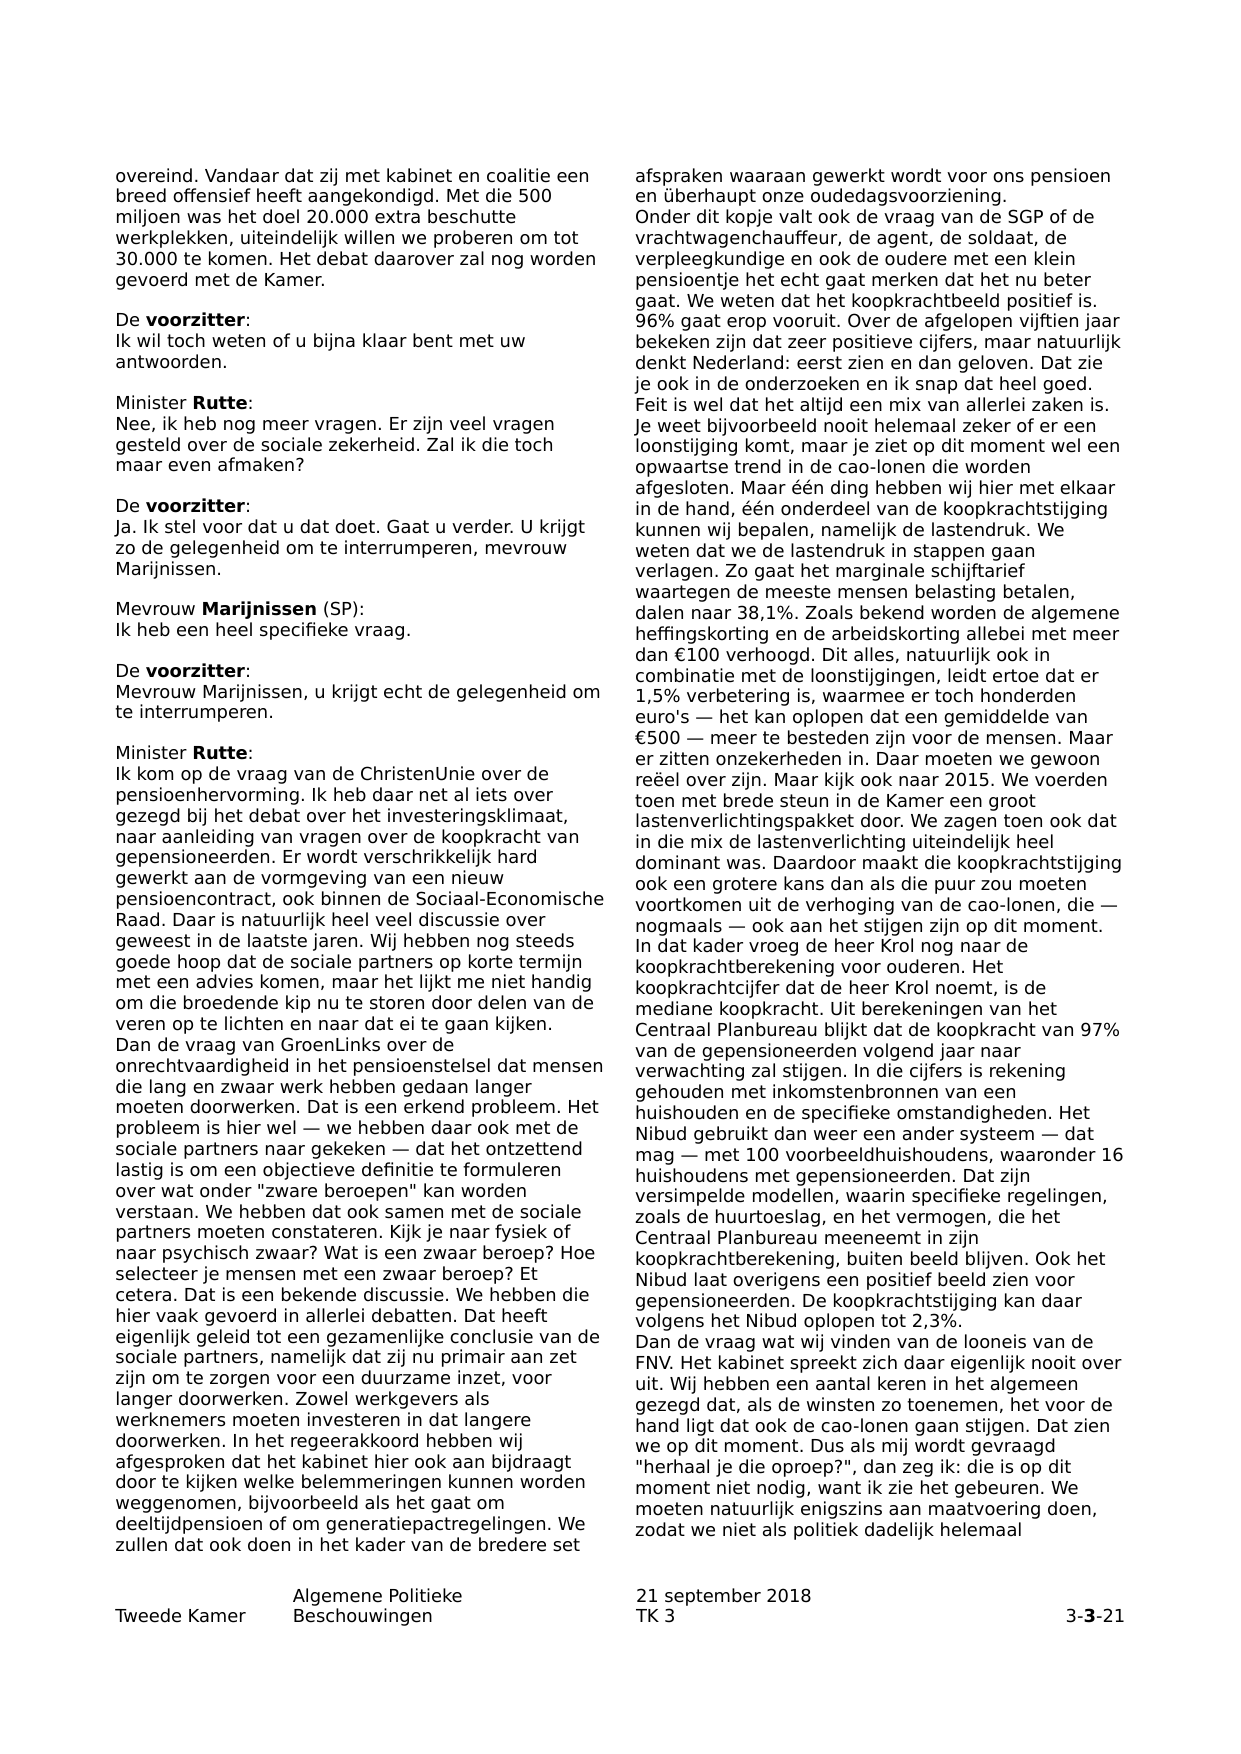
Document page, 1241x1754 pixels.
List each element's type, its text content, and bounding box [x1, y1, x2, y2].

text De voorzitter: [115, 496, 605, 517]
text Mevrouw Marijnissen (SP): [115, 599, 605, 620]
text De voorzitter: [115, 661, 605, 681]
text Minister Rutte: [115, 743, 605, 764]
text In dat kader vroeg de heer Krol nog naar de koopkrachtberekening voor ouderen. Het koopkrachtcijfer dat de heer Krol noemt, is de mediane koopkracht. Uit berekeningen van het Centraal Planbureau blijkt dat de koopkracht van 97% van de gepensioneerden volgend jaar naar verwachting zal stijgen. In die cijfers is rekening gehouden met inkomstenbronnen van een huishouden en de specifieke omstandigheden. Het Nibud gebruikt dan weer een ander systeem — dat mag — met 100 voorbeeldhuishoudens, waaronder 16 huishoudens met gepensioneerden. Dat zijn versimpelde modellen, waarin specifieke regelingen, zoals de huurtoeslag, en het vermogen, die het Centraal Planbureau meeneemt in zijn koopkrachtberekening, buiten beeld blijven. Ook het Nibud laat overigens een positief beeld zien voor gepensioneerden. De koopkrachtstijging kan daar volgens het Nibud oplopen tot 2,3%. [635, 936, 1125, 1332]
text Ik kom op de vraag van de ChristenUnie over de pensioenhervorming. Ik heb daar net al iets over gezegd bij het debat over het investeringsklimaat, naar aanleiding van vragen over de koopkracht van gepensioneerden. Er wordt verschrikkelijk hard gewerkt aan de vormgeving van een nieuw pensioencontract, ook binnen de Sociaal-Economische Raad. Daar is natuurlijk heel veel discussie over geweest in de laatste jaren. Wij hebben nog steeds goede hoop dat de sociale partners op korte termijn met een advies komen, maar het lijkt me niet handig om die broedende kip nu te storen door delen van de veren op te lichten en naar dat ei te gaan kijken. [115, 764, 605, 1035]
text overeind. Vandaar dat zij met kabinet en coalitie een breed offensief heeft aangekondigd. Met die 500 miljoen was het doel 20.000 extra beschutte werkplekken, uiteindelijk willen we proberen om tot 30.000 te komen. Het debat daarover zal nog worden gevoerd met de Kamer. [115, 165, 605, 290]
text Mevrouw Marijnissen, u krijgt echt de gelegenheid om te interrumperen. [115, 681, 605, 723]
text afspraken waaraan gewerkt wordt voor ons pensioen en überhaupt onze oudedagsvoorziening. [635, 165, 1125, 207]
text Dan de vraag wat wij vinden van de looneis van de FNV. Het kabinet spreekt zich daar eigenlijk nooit over uit. Wij hebben een aantal keren in het algemeen gezegd dat, als de winsten zo toenemen, het voor de hand ligt dat ook de cao-lonen gaan stijgen. Dat zien we op dit moment. Dus als mij wordt gevraagd "herhaal je die oproep?", dan zeg ik: die is op dit moment niet nodig, want ik zie het gebeuren. We moeten natuurlijk enigszins aan maatvoering doen, zodat we niet als politiek dadelijk helemaal [635, 1332, 1125, 1540]
text Dan de vraag van GroenLinks over de onrechtvaardigheid in het pensioenstelsel dat mensen die lang en zwaar werk hebben gedaan langer moeten doorwerken. Dat is een erkend probleem. Het probleem is hier wel — we hebben daar ook met de sociale partners naar gekeken — dat het ontzettend lastig is om een objectieve definitie te formuleren over wat onder "zware beroepen" kan worden verstaan. We hebben dat ook samen met de sociale partners moeten constateren. Kijk je naar fysiek of naar psychisch zwaar? Wat is een zwaar beroep? Hoe selecteer je mensen met een zwaar beroep? Et cetera. Dat is een bekende discussie. We hebben die hier vaak gevoerd in allerlei debatten. Dat heeft eigenlijk geleid tot een gezamenlijke conclusie van de sociale partners, namelijk dat zij nu primair aan zet zijn om te zorgen voor een duurzame inzet, voor langer doorwerken. Zowel werkgevers als werknemers moeten investeren in dat langere doorwerken. In het regeerakkoord hebben wij afgesproken dat het kabinet hier ook aan bijdraagt door te kijken welke belemmeringen kunnen worden weggenomen, bijvoorbeeld als het gaat om deeltijdpensioen of om generatiepactregelingen. We zullen dat ook doen in het kader van de bredere set [115, 1035, 605, 1556]
text Ik wil toch weten of u bijna klaar bent met uw antwoorden. [115, 331, 605, 373]
text Nee, ik heb nog meer vragen. Er zijn veel vragen gesteld over de sociale zekerheid. Zal ik die toch maar even afmaken? [115, 413, 605, 476]
text De voorzitter: [115, 310, 605, 331]
text Ik heb een heel specifieke vraag. [115, 620, 605, 641]
text Onder dit kopje valt ook de vraag van de SGP of de vrachtwagenchauffeur, de agent, de soldaat, de verpleegkundige en ook de oudere met een klein pensioentje het echt gaat merken dat het nu beter gaat. We weten dat het koopkrachtbeeld positief is. 96% gaat erop vooruit. Over de afgelopen vijftien jaar bekeken zijn dat zeer positieve cijfers, maar natuurlijk denkt Nederland: eerst zien en dan geloven. Dat zie je ook in de onderzoeken en ik snap dat heel goed. Feit is wel dat het altijd een mix van allerlei zaken is. Je weet bijvoorbeeld nooit helemaal zeker of er een loonstijging komt, maar je ziet op dit moment wel een opwaartse trend in de cao-lonen die worden afgesloten. Maar één ding hebben wij hier met elkaar in de hand, één onderdeel van de koopkrachtstijging kunnen wij bepalen, namelijk de lastendruk. We weten dat we de lastendruk in stappen gaan verlagen. Zo gaat het marginale schijftarief waartegen de meeste mensen belasting betalen, dalen naar 38,1%. Zoals bekend worden de algemene heffingskorting en de arbeidskorting allebei met meer dan €100 verhoogd. Dit alles, natuurlijk ook in combinatie met de loonstijgingen, leidt ertoe dat er 1,5% verbetering is, waarmee er toch honderden euro's — het kan oplopen dat een gemiddelde van €500 — meer te besteden zijn voor de mensen. Maar er zitten onzekerheden in. Daar moeten we gewoon reëel over zijn. Maar kijk ook naar 2015. We voerden toen met brede steun in de Kamer een groot lastenverlichtingspakket door. We zagen toen ook dat in die mix de lastenverlichting uiteindelijk heel dominant was. Daardoor maakt die koopkrachtstijging ook een grotere kans dan als die puur zou moeten voortkomen uit de verhoging van de cao-lonen, die — nogmaals — ook aan het stijgen zijn op dit moment. [635, 207, 1125, 936]
text Minister Rutte: [115, 393, 605, 413]
text Ja. Ik stel voor dat u dat doet. Gaat u verder. U krijgt zo de gelegenheid om te interrumperen, mevrouw Marijnissen. [115, 517, 605, 579]
